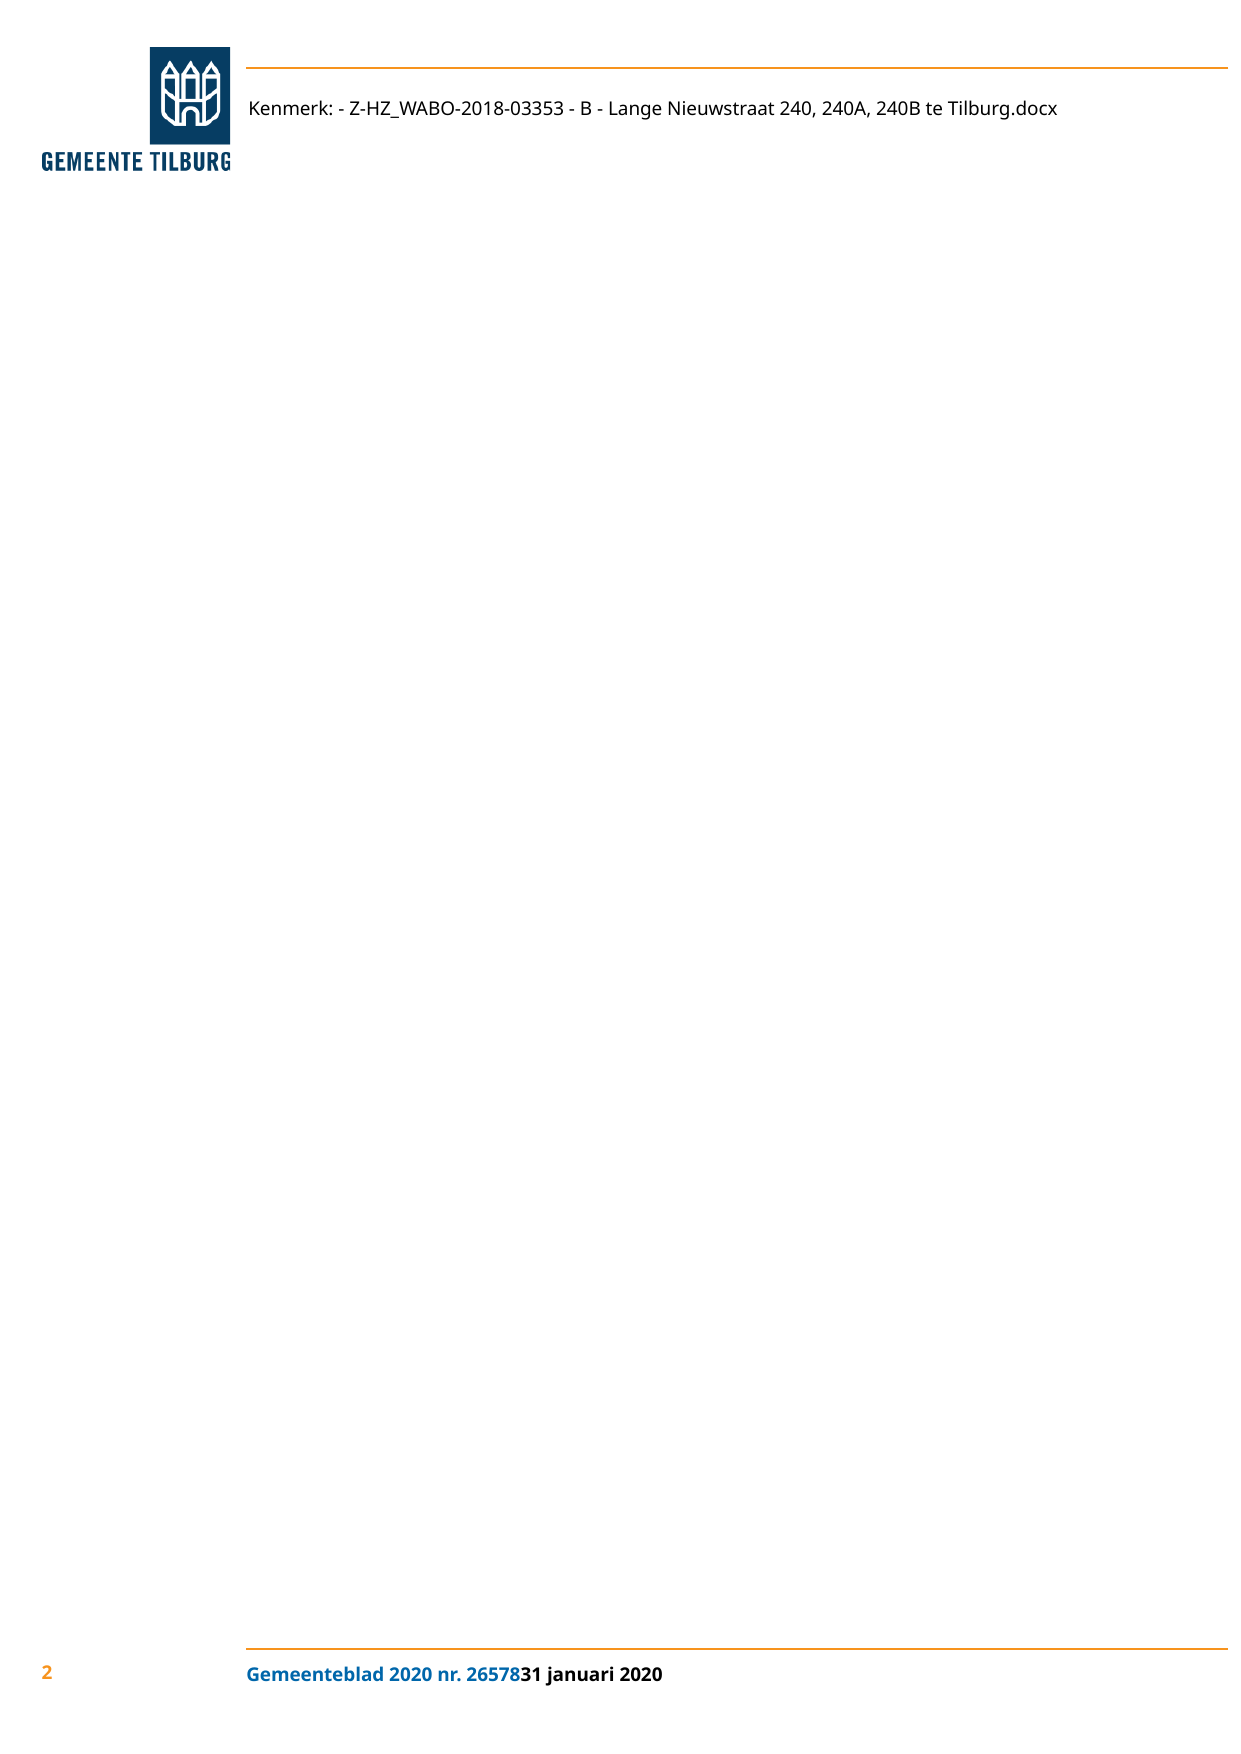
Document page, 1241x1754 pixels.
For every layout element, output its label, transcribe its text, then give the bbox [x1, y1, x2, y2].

picture [41, 47, 231, 172]
text Kenmerk: - Z-HZ_WABO-2018-03353 - B - Lange Nieuwstraat 240, 240A, 240B te Tilburg.docx [248, 95, 1152, 121]
